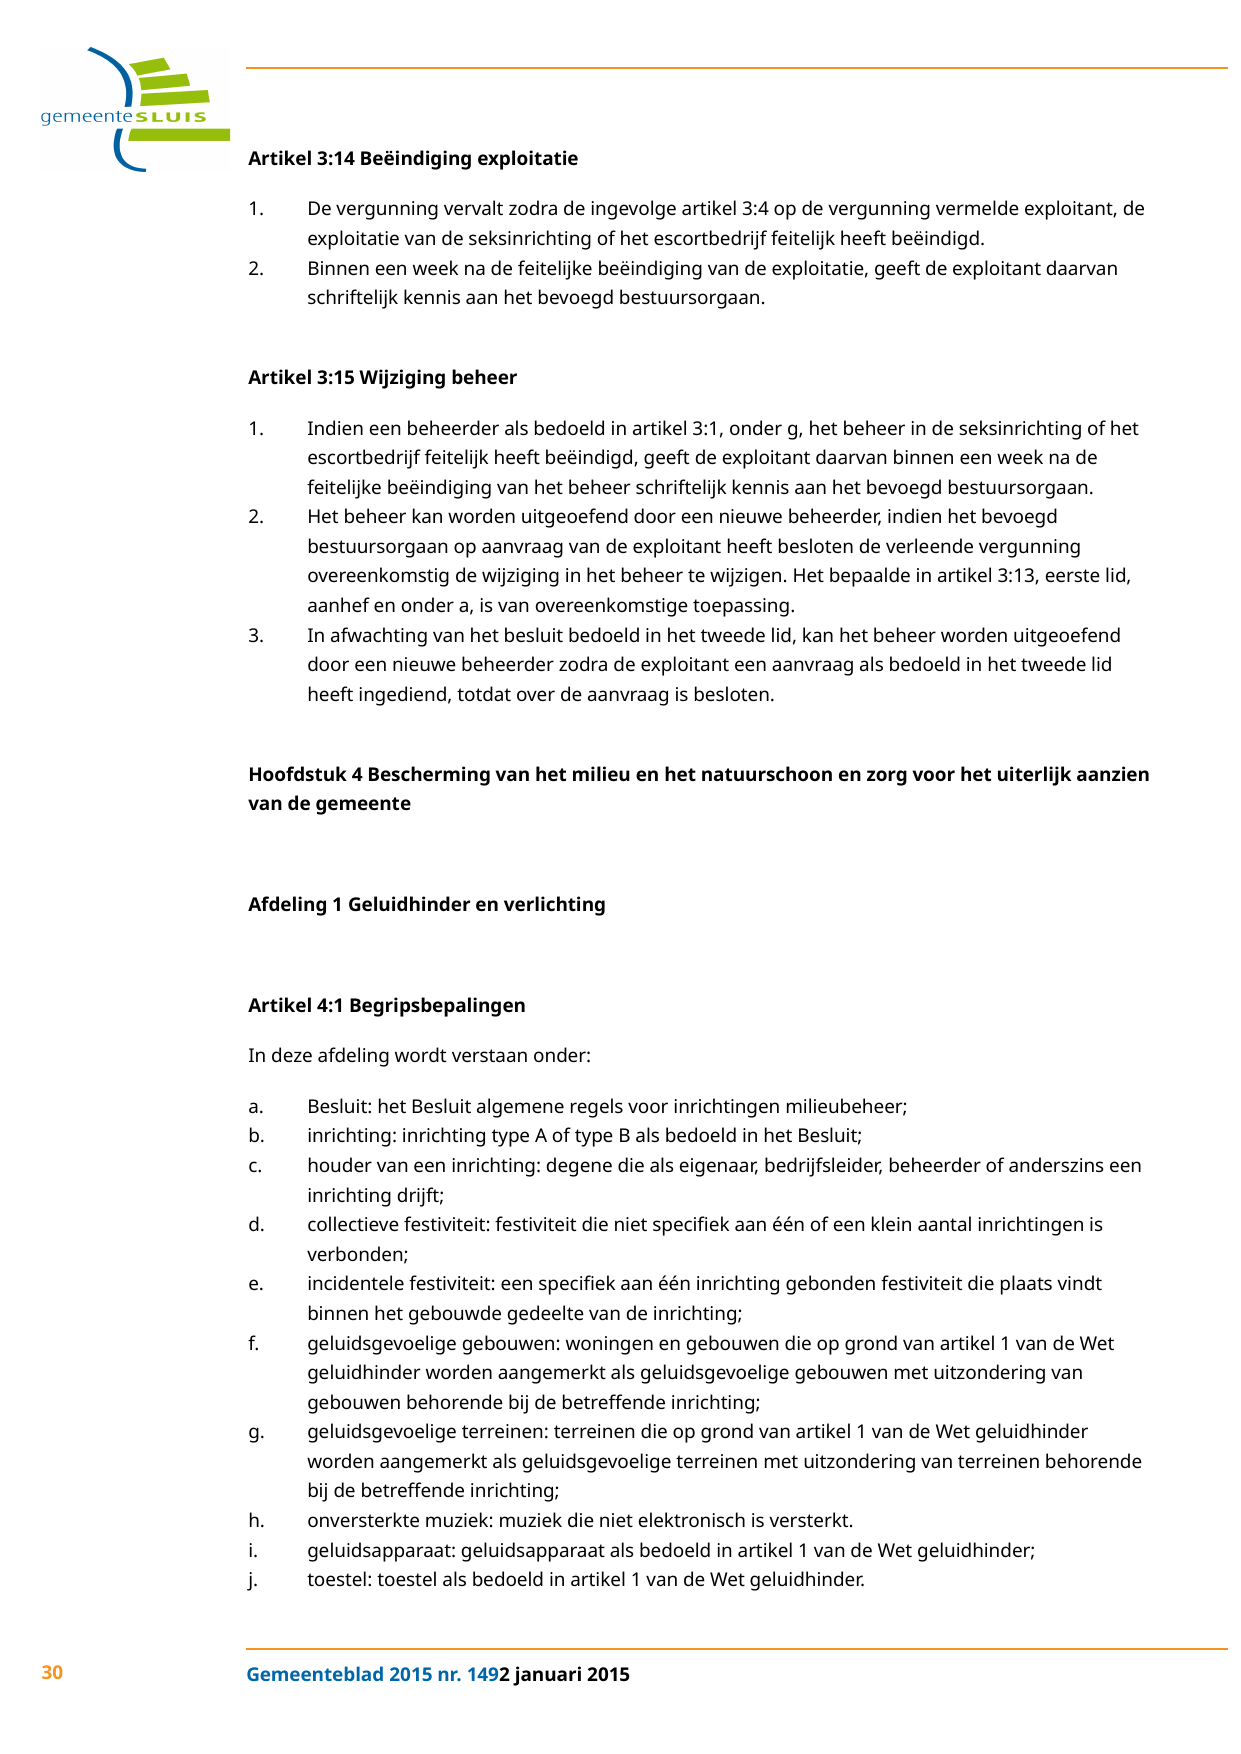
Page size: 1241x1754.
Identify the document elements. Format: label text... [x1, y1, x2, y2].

list In afwachting van het besluit bedoeld in het tweede lid, kan het beheer worden uitgeoefend door een nieuwe beheerder zodra de exploitant een aanvraag als bedoeld in het tweede lid heeft ingediend, totdat over de aanvraag is besloten. [248, 622, 1152, 707]
text Artikel 3:14 Beëindiging exploitatie [248, 145, 1152, 171]
text Hoofdstuk 4 Bescherming van het milieu en het natuurschoon en zorg voor het uiterlijk aanzien van de gemeente [248, 761, 1152, 816]
list inrichting: inrichting type A of type B als bedoeld in het Besluit; [248, 1123, 1152, 1148]
list onversterkte muziek: muziek die niet elektronisch is versterkt. [248, 1507, 1152, 1533]
list Besluit: het Besluit algemene regels voor inrichtingen milieubeheer; [248, 1093, 1152, 1119]
list Binnen een week na de feitelijke beëindiging van de exploitatie, geeft de exploitant daarvan schriftelijk kennis aan het bevoegd bestuursorgaan. [248, 255, 1152, 310]
text Artikel 4:1 Begripsbepalingen [248, 992, 1152, 1018]
list Het beheer kan worden uitgeoefend door een nieuwe beheerder, indien het bevoegd bestuursorgaan op aanvraag van de exploitant heeft besloten de verleende vergunning overeenkomstig de wijziging in het beheer te wijzigen. Het bepaalde in artikel 3:13, eerste lid, aanhef en onder a, is van overeenkomstige toepassing. [248, 503, 1152, 618]
list geluidsgevoelige terreinen: terreinen die op grond van artikel 1 van de Wet geluidhinder worden aangemerkt als geluidsgevoelige terreinen met uitzondering van terreinen behorende bij de betreffende inrichting; [248, 1418, 1152, 1503]
text In deze afdeling wordt verstaan onder: [248, 1043, 1152, 1068]
list Indien een beheerder als bedoeld in artikel 3:1, onder g, het beheer in de seksinrichting of het escortbedrijf feitelijk heeft beëindigd, geeft de exploitant daarvan binnen een week na de feitelijke beëindiging van het beheer schriftelijk kennis aan het bevoegd bestuursorgaan. [248, 415, 1152, 500]
picture [41, 47, 231, 172]
list collectieve festiviteit: festiviteit die niet specifiek aan één of een klein aantal inrichtingen is verbonden; [248, 1211, 1152, 1267]
list incidentele festiviteit: een specifiek aan één inrichting gebonden festiviteit die plaats vindt binnen het gebouwde gedeelte van de inrichting; [248, 1271, 1152, 1326]
list houder van een inrichting: degene die als eigenaar, bedrijfsleider, beheerder of anderszins een inrichting drijft; [248, 1152, 1152, 1208]
list geluidsgevoelige gebouwen: woningen en gebouwen die op grond van artikel 1 van de Wet geluidhinder worden aangemerkt als geluidsgevoelige gebouwen met uitzondering van gebouwen behorende bij de betreffende inrichting; [248, 1330, 1152, 1415]
list geluidsapparaat: geluidsapparaat als bedoeld in artikel 1 van de Wet geluidhinder; [248, 1537, 1152, 1563]
list toestel: toestel als bedoeld in artikel 1 van de Wet geluidhinder. [248, 1566, 1152, 1592]
list De vergunning vervalt zodra de ingevolge artikel 3:4 op de vergunning vermelde exploitant, de exploitatie van de seksinrichting of het escortbedrijf feitelijk heeft beëindigd. [248, 196, 1152, 251]
text Afdeling 1 Geluidhinder en verlichting [248, 891, 1152, 917]
text Artikel 3:15 Wijziging beheer [248, 364, 1152, 390]
